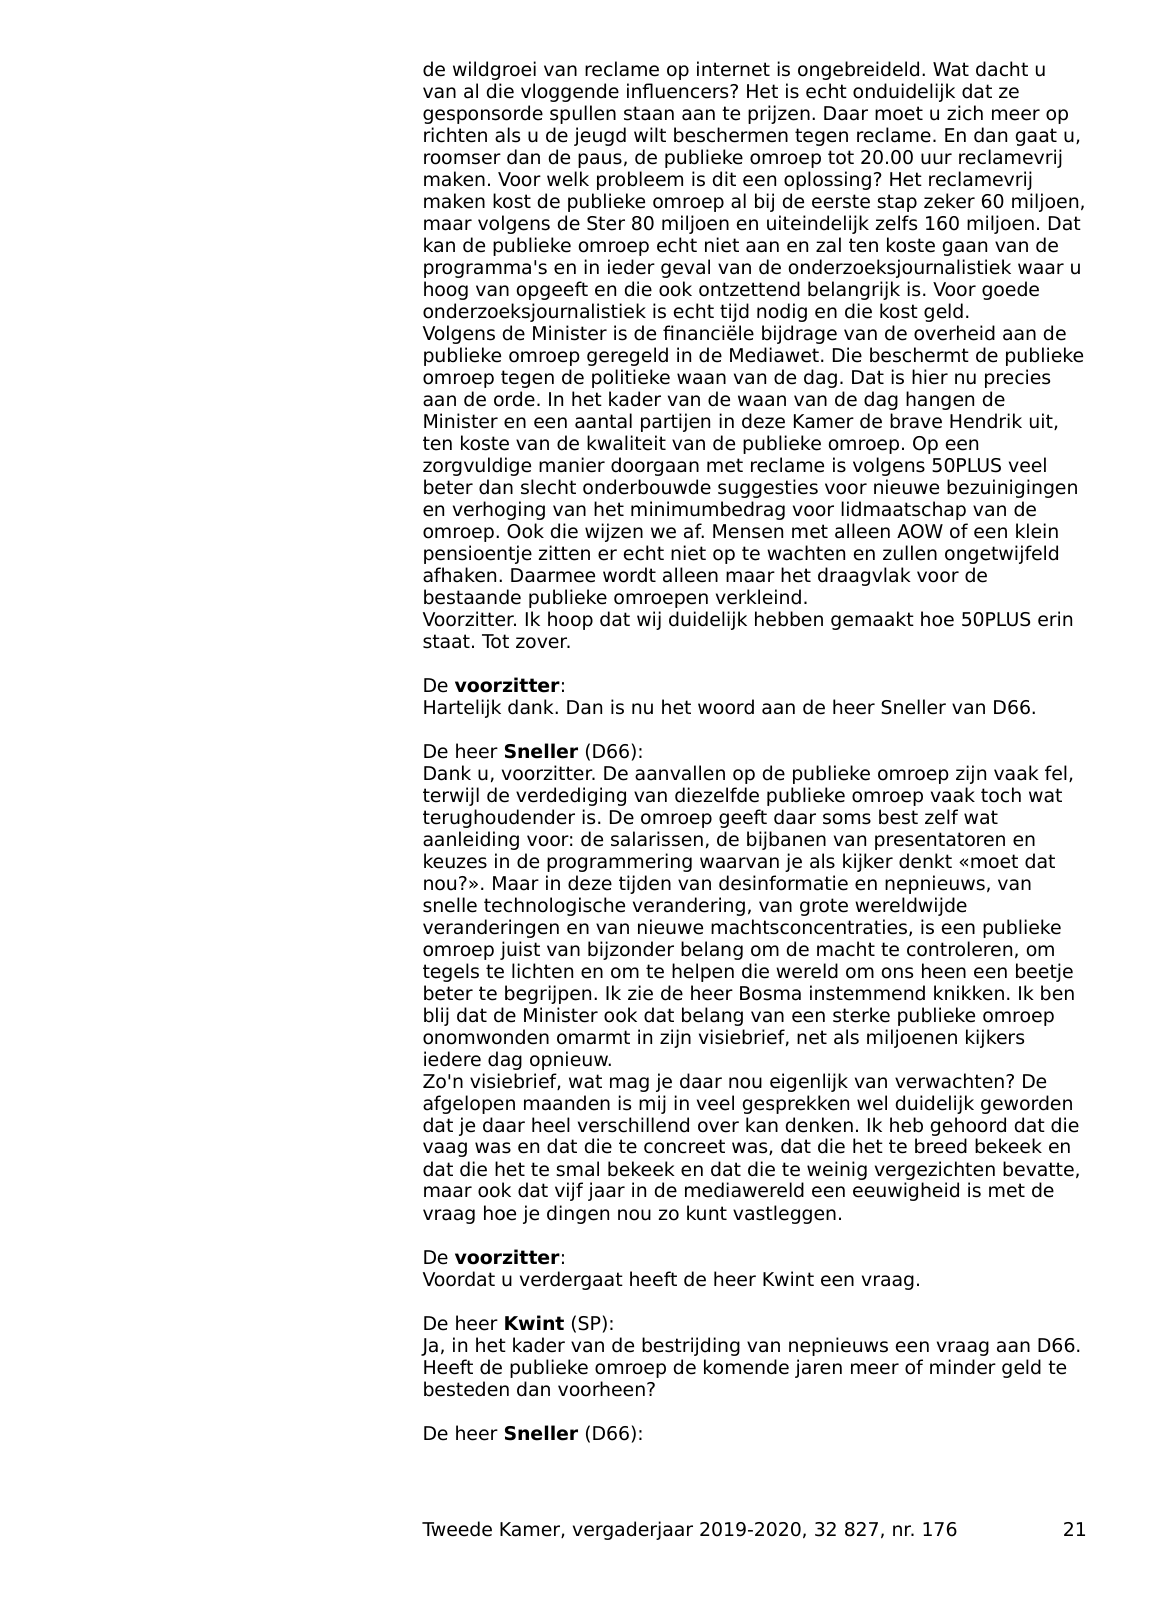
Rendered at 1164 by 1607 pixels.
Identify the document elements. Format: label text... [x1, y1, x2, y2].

text Volgens de Minister is de financiële bijdrage van de overheid aan de publieke omroep geregeld in de Mediawet. Die beschermt de publieke omroep tegen de politieke waan van de dag. Dat is hier nu precies aan de orde. In het kader van de waan van de dag hangen de Minister en een aantal partijen in deze Kamer de brave Hendrik uit, ten koste van de kwaliteit van de publieke omroep. Op een zorgvuldige manier doorgaan met reclame is volgens 50PLUS veel beter dan slecht onderbouwde suggesties voor nieuwe bezuinigingen en verhoging van het minimumbedrag voor lidmaatschap van de omroep. Ook die wijzen we af. Mensen met alleen AOW of een klein pensioentje zitten er echt niet op te wachten en zullen ongetwijfeld afhaken. Daarmee wordt alleen maar het draagvlak voor de bestaande publieke omroepen verkleind. [422, 323, 1087, 608]
text De voorzitter: [422, 1247, 1087, 1268]
text De heer Sneller (D66): [422, 1423, 1087, 1445]
text Zo'n visiebrief, wat mag je daar nou eigenlijk van verwachten? De afgelopen maanden is mij in veel gesprekken wel duidelijk geworden dat je daar heel verschillend over kan denken. Ik heb gehoord dat die vaag was en dat die te concreet was, dat die het te breed bekeek en dat die het te smal bekeek en dat die te weinig vergezichten bevatte, maar ook dat vijf jaar in de mediawereld een eeuwigheid is met de vraag hoe je dingen nou zo kunt vastleggen. [422, 1071, 1087, 1224]
text Hartelijk dank. Dan is nu het woord aan de heer Sneller van D66. [422, 697, 1087, 719]
text De voorzitter: [422, 675, 1087, 697]
text De heer Kwint (SP): [422, 1313, 1087, 1335]
text Ja, in het kader van de bestrijding van nepnieuws een vraag aan D66. Heeft de publieke omroep de komende jaren meer of minder geld te besteden dan voorheen? [422, 1335, 1087, 1401]
text Dank u, voorzitter. De aanvallen op de publieke omroep zijn vaak fel, terwijl de verdediging van diezelfde publieke omroep vaak toch wat terughoudender is. De omroep geeft daar soms best zelf wat aanleiding voor: de salarissen, de bijbanen van presentatoren en keuzes in de programmering waarvan je als kijker denkt «moet dat nou?». Maar in deze tijden van desinformatie en nepnieuws, van snelle technologische verandering, van grote wereldwijde veranderingen en van nieuwe machtsconcentraties, is een publieke omroep juist van bijzonder belang om de macht te controleren, om tegels te lichten en om te helpen die wereld om ons heen een beetje beter te begrijpen. Ik zie de heer Bosma instemmend knikken. Ik ben blij dat de Minister ook dat belang van een sterke publieke omroep onomwonden omarmt in zijn visiebrief, net als miljoenen kijkers iedere dag opnieuw. [422, 763, 1087, 1071]
text Voorzitter. Ik hoop dat wij duidelijk hebben gemaakt hoe 50PLUS erin staat. Tot zover. [422, 608, 1087, 652]
text de wildgroei van reclame op internet is ongebreideld. Wat dacht u van al die vloggende influencers? Het is echt onduidelijk dat ze gesponsorde spullen staan aan te prijzen. Daar moet u zich meer op richten als u de jeugd wilt beschermen tegen reclame. En dan gaat u, roomser dan de paus, de publieke omroep tot 20.00 uur reclamevrij maken. Voor welk probleem is dit een oplossing? Het reclamevrij maken kost de publieke omroep al bij de eerste stap zeker 60 miljoen, maar volgens de Ster 80 miljoen en uiteindelijk zelfs 160 miljoen. Dat kan de publieke omroep echt niet aan en zal ten koste gaan van de programma's en in ieder geval van de onderzoeksjournalistiek waar u hoog van opgeeft en die ook ontzettend belangrijk is. Voor goede onderzoeksjournalistiek is echt tijd nodig en die kost geld. [422, 59, 1087, 323]
text Voordat u verdergaat heeft de heer Kwint een vraag. [422, 1268, 1087, 1291]
text De heer Sneller (D66): [422, 741, 1087, 763]
